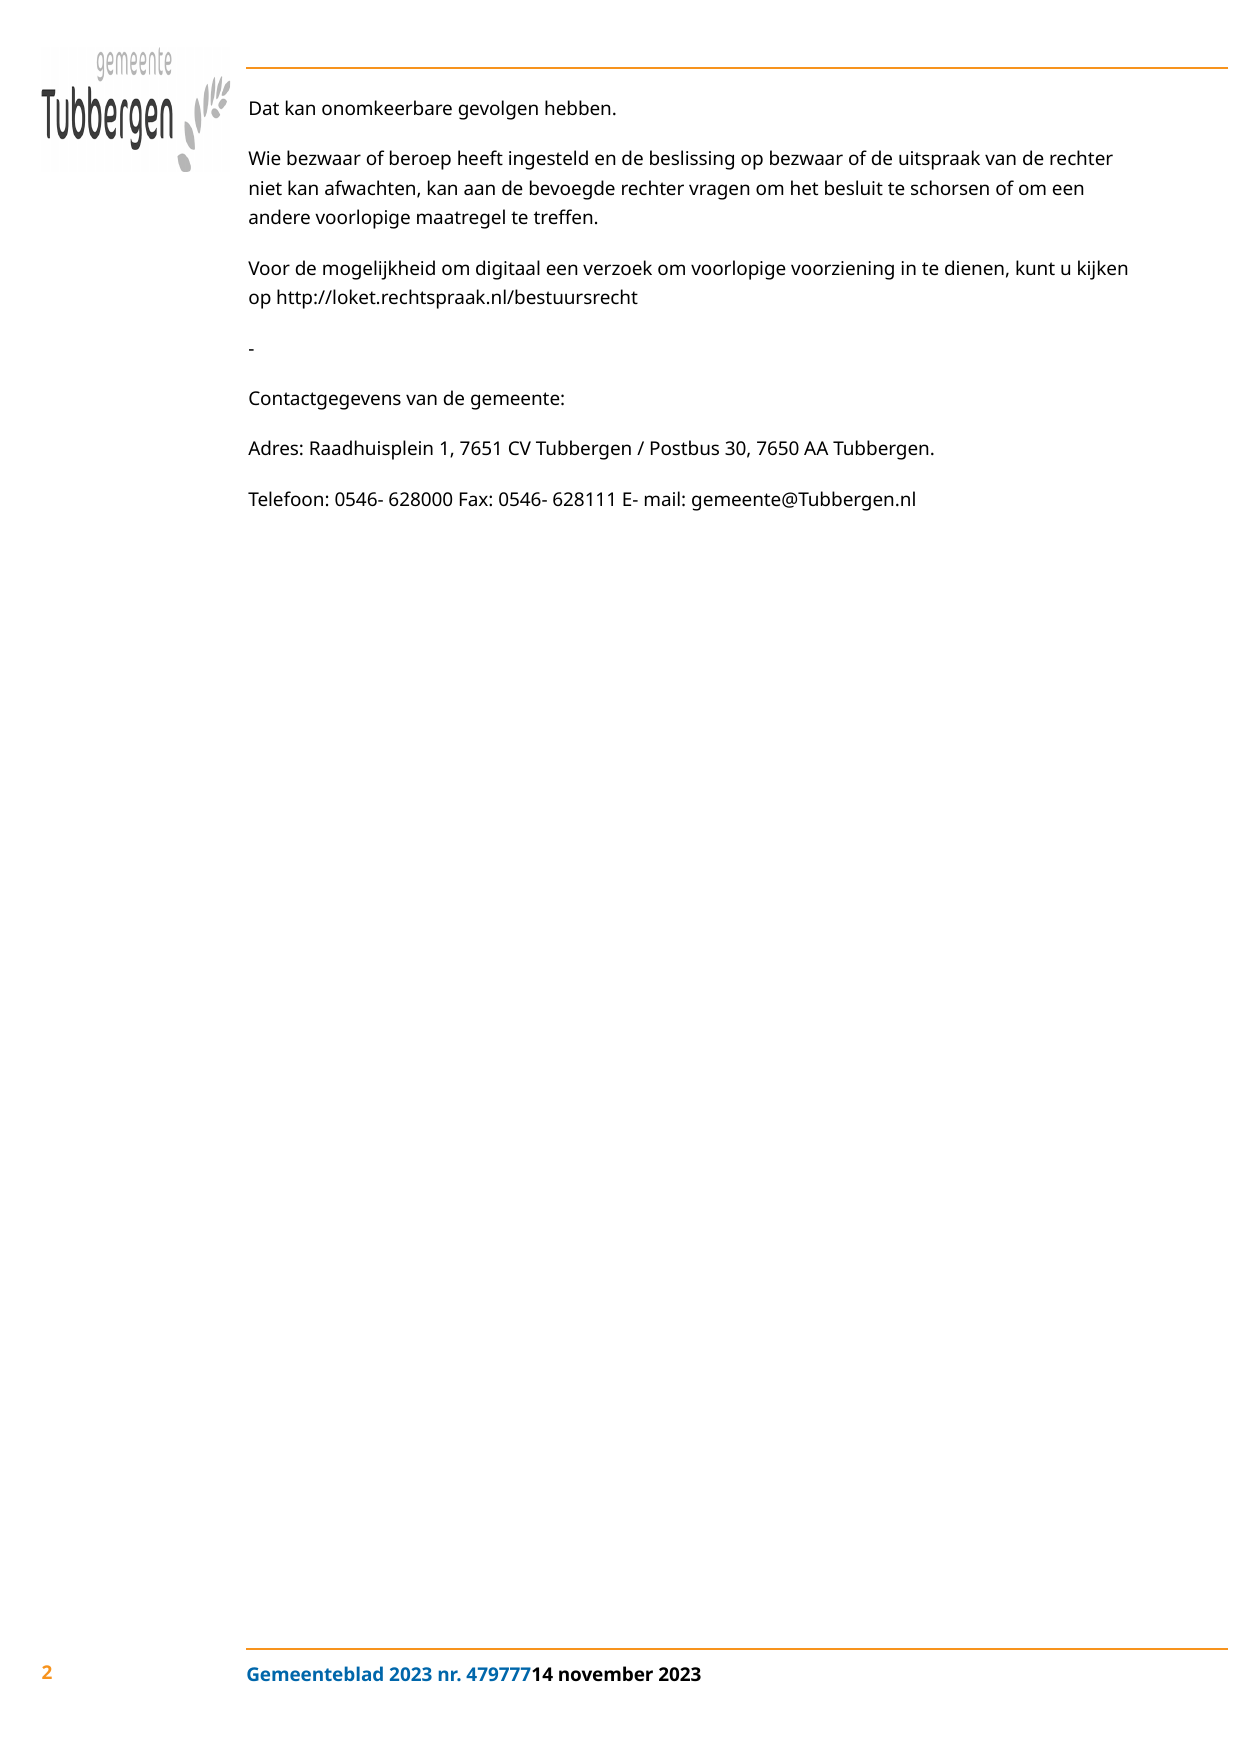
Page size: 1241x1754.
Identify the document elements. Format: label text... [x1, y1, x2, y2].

text Voor de mogelijkheid om digitaal een verzoek om voorlopige voorziening in te dienen, kunt u kijken op http://loket.rechtspraak.nl/bestuursrecht [248, 255, 1152, 310]
text Adres: Raadhuisplein 1, 7651 CV Tubbergen / Postbus 30, 7650 AA Tubbergen. [248, 436, 1152, 461]
text Contactgegevens van de gemeente: [248, 385, 1152, 411]
text Dat kan onomkeerbare gevolgen hebben. [248, 95, 1152, 121]
picture [41, 47, 231, 172]
text - [248, 335, 1152, 361]
text Wie bezwaar of beroep heeft ingesteld en de beslissing op bezwaar of de uitspraak van de rechter niet kan afwachten, kan aan de bevoegde rechter vragen om het besluit te schorsen of om een andere voorlopige maatregel te treffen. [248, 145, 1152, 230]
text Telefoon: 0546- 628000 Fax: 0546- 628111 E- mail: gemeente@Tubbergen.nl [248, 486, 1152, 512]
